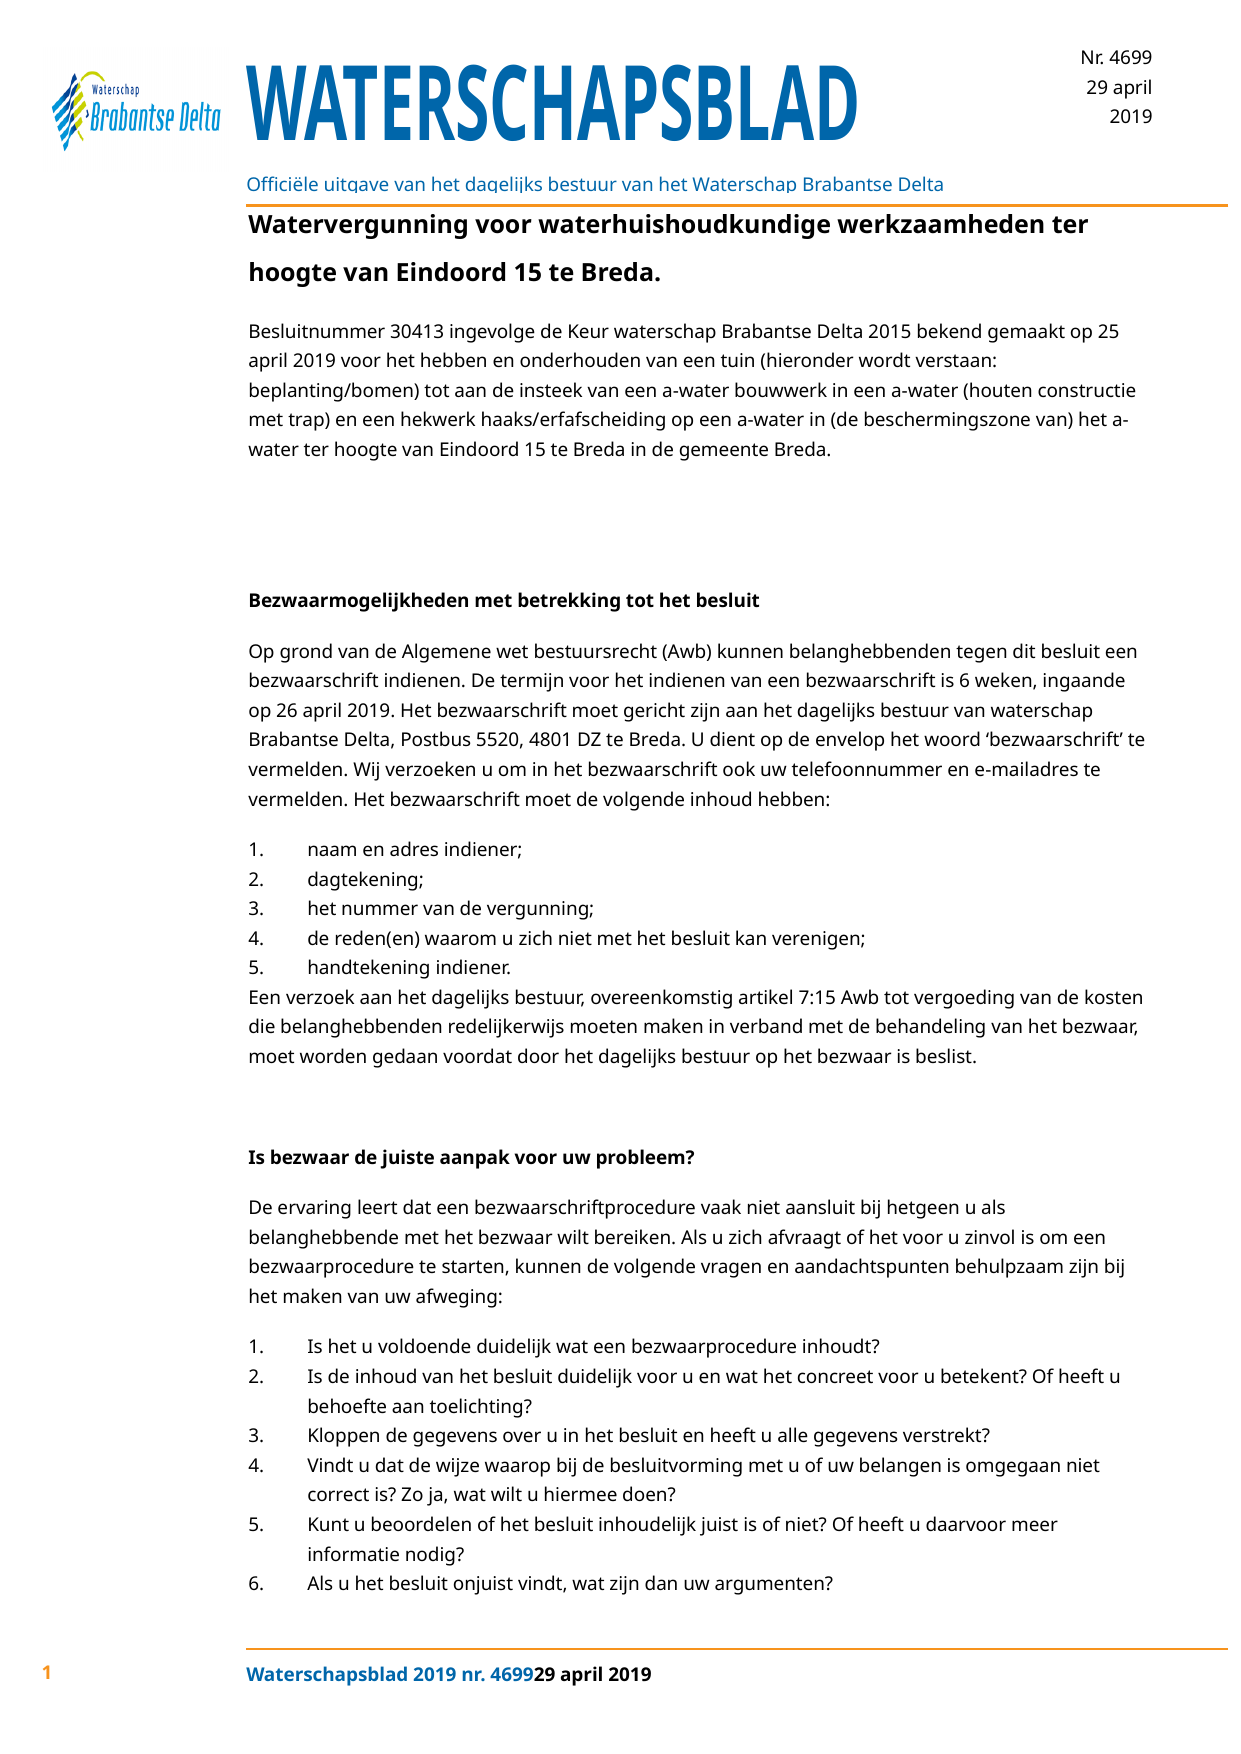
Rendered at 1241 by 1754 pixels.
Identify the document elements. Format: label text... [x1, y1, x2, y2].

list dagtekening; [248, 866, 1152, 892]
text Watervergunning voor waterhuishoudkundige werkzaamheden ter hoogte van Eindoord 15 te Breda. [248, 207, 1152, 288]
list Vindt u dat de wijze waarop bij de besluitvorming met u of uw belangen is omgegaan niet correct is? Zo ja, wat wilt u hiermee doen? [248, 1452, 1152, 1507]
list Kloppen de gegevens over u in het besluit en heeft u alle gegevens verstrekt? [248, 1422, 1152, 1448]
list de reden(en) waarom u zich niet met het besluit kan verenigen; [248, 925, 1152, 951]
text Een verzoek aan het dagelijks bestuur, overeenkomstig artikel 7:15 Awb tot vergoeding van de kosten die belanghebbenden redelijkerwijs moeten maken in verband met de behandeling van het bezwaar, moet worden gedaan voordat door het dagelijks bestuur op het bezwaar is beslist. [248, 984, 1152, 1069]
list Als u het besluit onjuist vindt, wat zijn dan uw argumenten? [248, 1570, 1152, 1596]
list Is de inhoud van het besluit duidelijk voor u en wat het concreet voor u betekent? Of heeft u behoefte aan toelichting? [248, 1363, 1152, 1419]
picture [41, 47, 231, 172]
text De ervaring leert dat een bezwaarschriftprocedure vaak niet aansluit bij hetgeen u als belanghebbende met het bezwaar wilt bereiken. Als u zich afvraagt of het voor u zinvol is om een bezwaarprocedure te starten, kunnen de volgende vragen en aandachtspunten behulpzaam zijn bij het maken van uw afweging: [248, 1194, 1152, 1309]
list het nummer van de vergunning; [248, 895, 1152, 921]
list Kunt u beoordelen of het besluit inhoudelijk juist is of niet? Of heeft u daarvoor meer informatie nodig? [248, 1511, 1152, 1567]
text Is bezwaar de juiste aanpak voor uw probleem? [248, 1144, 1152, 1170]
text Bezwaarmogelijkheden met betrekking tot het besluit [248, 587, 1152, 613]
text Op grond van de Algemene wet bestuursrecht (Awb) kunnen belanghebbenden tegen dit besluit een bezwaarschrift indienen. De termijn voor het indienen van een bezwaarschrift is 6 weken, ingaande op 26 april 2019. Het bezwaarschrift moet gericht zijn aan het dagelijks bestuur van waterschap Brabantse Delta, Postbus 5520, 4801 DZ te Breda. U dient op de envelop het woord ‘bezwaarschrift’ te vermelden. Wij verzoeken u om in het bezwaarschrift ook uw telefoonnummer en e‑mailadres te vermelden. Het bezwaarschrift moet de volgende inhoud hebben: [248, 638, 1152, 812]
list handtekening indiener. [248, 954, 1152, 980]
text Besluitnummer 30413 ingevolge de Keur waterschap Brabantse Delta 2015 bekend gemaakt op 25 april 2019 voor het hebben en onderhouden van een tuin (hieronder wordt verstaan: beplanting/bomen) tot aan de insteek van een a-water bouwwerk in een a-water (houten constructie met trap) en een hekwerk haaks/erfafscheiding op een a-water in (de beschermingszone van) het a-water ter hoogte van Eindoord 15 te Breda in de gemeente Breda. [248, 318, 1152, 462]
list Is het u voldoende duidelijk wat een bezwaarprocedure inhoudt? [248, 1334, 1152, 1359]
list naam en adres indiener; [248, 836, 1152, 862]
